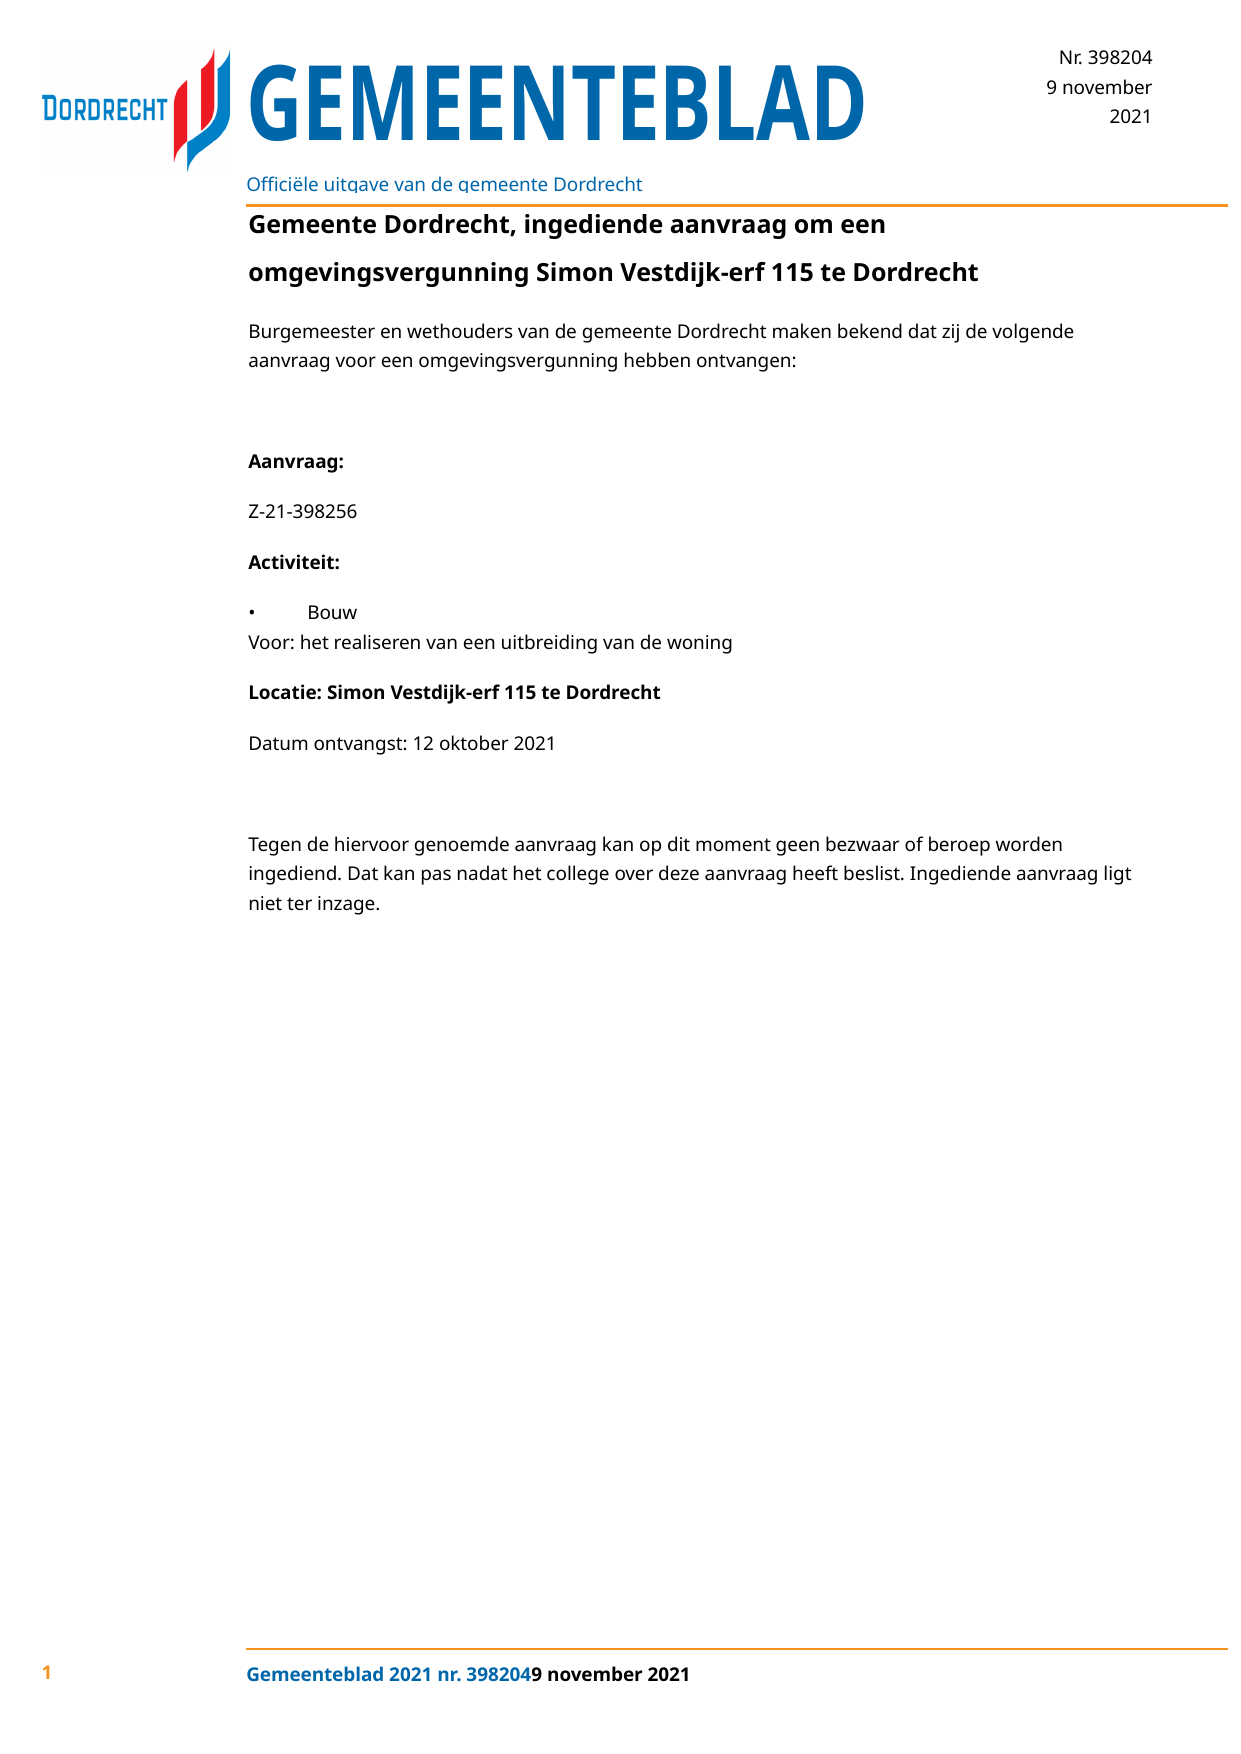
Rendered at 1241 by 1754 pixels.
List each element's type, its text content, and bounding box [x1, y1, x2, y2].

text Burgemeester en wethouders van de gemeente Dordrecht maken bekend dat zij de volgende aanvraag voor een omgevingsvergunning hebben ontvangen: [248, 318, 1152, 373]
text Tegen de hiervoor genoemde aanvraag kan op dit moment geen bezwaar of beroep worden ingediend. Dat kan pas nadat het college over deze aanvraag heeft beslist. Ingediende aanvraag ligt niet ter inzage. [248, 831, 1152, 916]
text Datum ontvangst: 12 oktober 2021 [248, 730, 1152, 756]
text Aanvraag: [248, 448, 1152, 474]
text Gemeente Dordrecht, ingediende aanvraag om een omgevingsvergunning Simon Vestdijk-erf 115 te Dordrecht [248, 207, 1152, 288]
list Bouw [248, 599, 1152, 625]
text Z-21-398256 [248, 499, 1152, 524]
text Activiteit: [248, 549, 1152, 575]
text Voor: het realiseren van een uitbreiding van de woning [248, 629, 1152, 655]
picture [41, 47, 231, 172]
text Locatie: Simon Vestdijk-erf 115 te Dordrecht [248, 679, 1152, 705]
